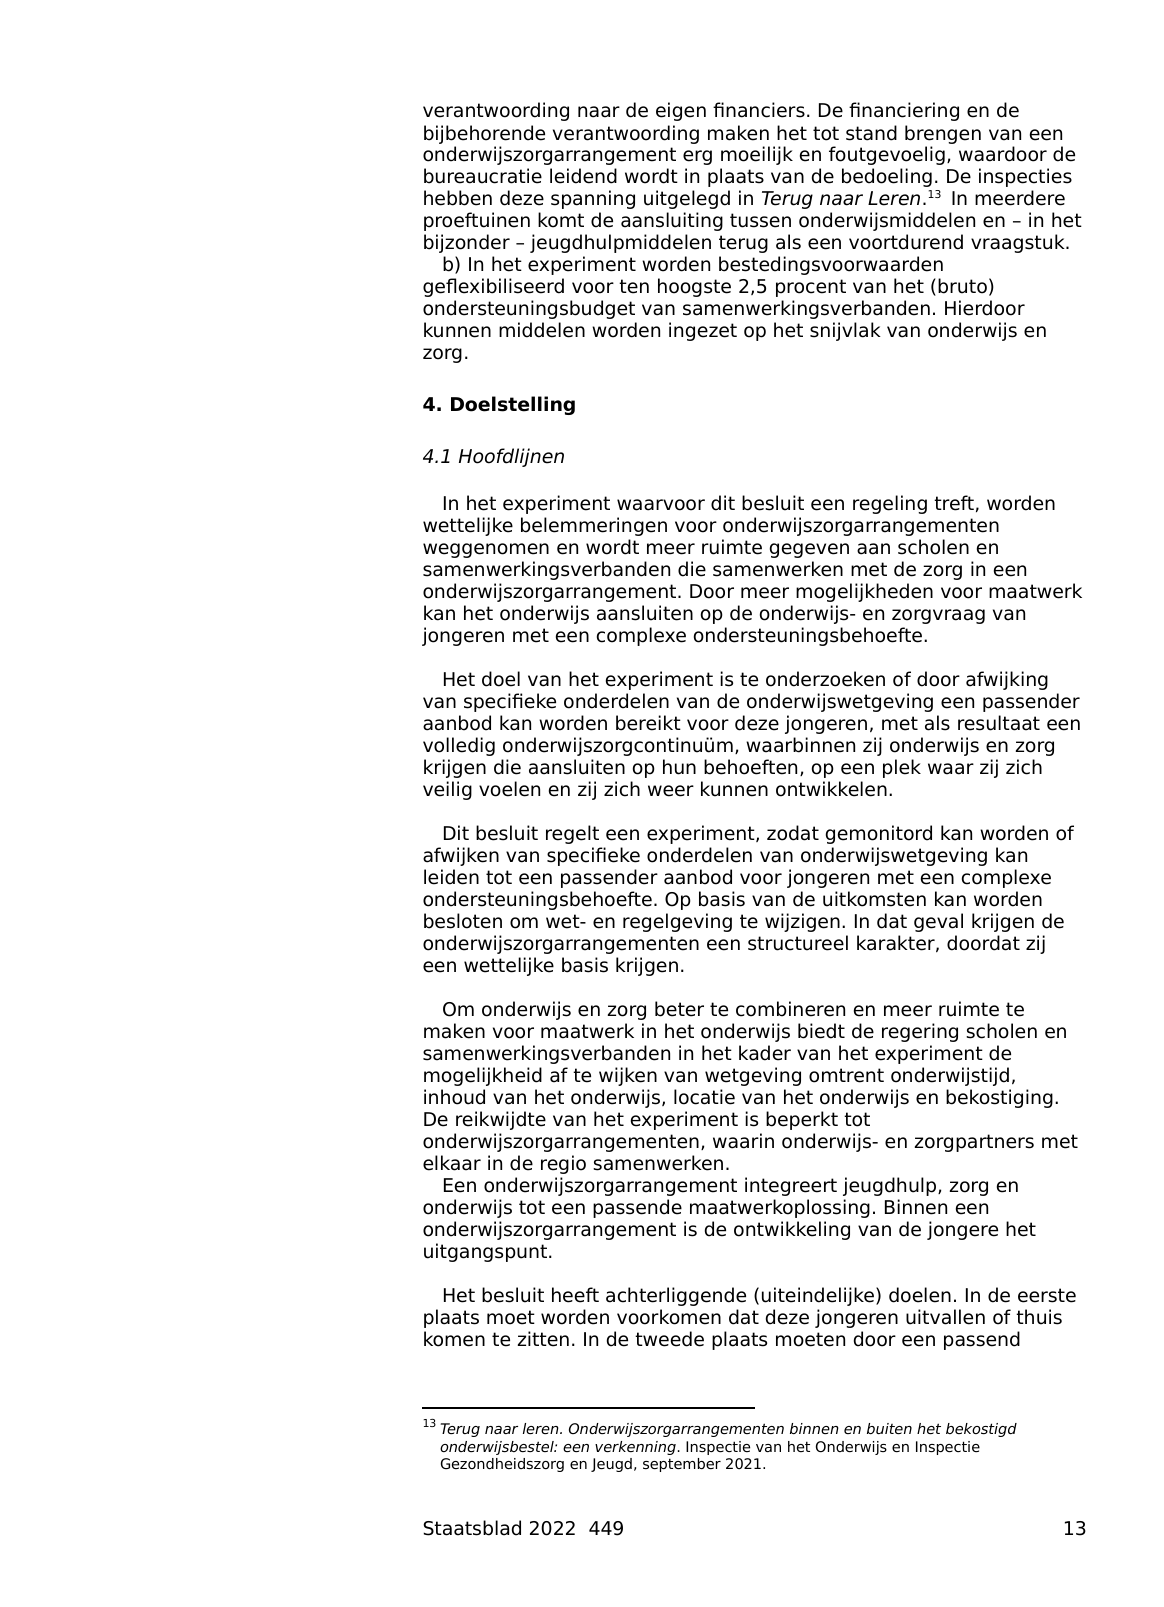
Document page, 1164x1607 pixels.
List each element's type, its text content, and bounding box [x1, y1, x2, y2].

text Een onderwijszorgarrangement integreert jeugdhulp, zorg en onderwijs tot een passende maatwerkoplossing. Binnen een onderwijszorgarrangement is de ontwikkeling van de jongere het uitgangspunt. [422, 1175, 1087, 1263]
subtitle 4.1 Hoofdlijnen [422, 446, 1087, 468]
text Terug naar leren. Onderwijszorgarrangementen binnen en buiten het bekostigd onderwijsbestel: een verkenning. Inspectie van het Onderwijs en Inspectie Gezondheidszorg en Jeugd, september 2021. [422, 1417, 1087, 1473]
text Dit besluit regelt een experiment, zodat gemonitord kan worden of afwijken van specifieke onderdelen van onderwijswetgeving kan leiden tot een passender aanbod voor jongeren met een complexe ondersteuningsbehoefte. Op basis van de uitkomsten kan worden besloten om wet- en regelgeving te wijzigen. In dat geval krijgen de onderwijszorgarrangementen een structureel karakter, doordat zij een wettelijke basis krijgen. [422, 823, 1087, 977]
subtitle 4. Doelstelling [422, 394, 1087, 416]
text Het besluit heeft achterliggende (uiteindelijke) doelen. In de eerste plaats moet worden voorkomen dat deze jongeren uitvallen of thuis komen te zitten. In de tweede plaats moeten door een passend [422, 1285, 1087, 1351]
text In het experiment waarvoor dit besluit een regeling treft, worden wettelijke belemmeringen voor onderwijszorgarrangementen weggenomen en wordt meer ruimte gegeven aan scholen en samenwerkingsverbanden die samenwerken met de zorg in een onderwijszorgarrangement. Door meer mogelijkheden voor maatwerk kan het onderwijs aansluiten op de onderwijs- en zorgvraag van jongeren met een complexe ondersteuningsbehoefte. [422, 493, 1087, 647]
text verantwoording naar de eigen financiers. De financiering en de bijbehorende verantwoording maken het tot stand brengen van een onderwijszorgarrangement erg moeilijk en foutgevoelig, waardoor de bureaucratie leidend wordt in plaats van de bedoeling. De inspecties hebben deze spanning uitgelegd in Terug naar Leren. In meerdere proeftuinen komt de aansluiting tussen onderwijsmiddelen en – in het bijzonder – jeugdhulpmiddelen terug als een voortdurend vraagstuk. [422, 100, 1087, 254]
text Om onderwijs en zorg beter te combineren en meer ruimte te maken voor maatwerk in het onderwijs biedt de regering scholen en samenwerkingsverbanden in het kader van het experiment de mogelijkheid af te wijken van wetgeving omtrent onderwijstijd, inhoud van het onderwijs, locatie van het onderwijs en bekostiging. De reikwijdte van het experiment is beperkt tot onderwijszorgarrangementen, waarin onderwijs- en zorgpartners met elkaar in de regio samenwerken. [422, 999, 1087, 1175]
text Het doel van het experiment is te onderzoeken of door afwijking van specifieke onderdelen van de onderwijswetgeving een passender aanbod kan worden bereikt voor deze jongeren, met als resultaat een volledig onderwijszorgcontinuüm, waarbinnen zij onderwijs en zorg krijgen die aansluiten op hun behoeften, op een plek waar zij zich veilig voelen en zij zich weer kunnen ontwikkelen. [422, 669, 1087, 801]
text b) In het experiment worden bestedingsvoorwaarden geflexibiliseerd voor ten hoogste 2,5 procent van het (bruto) ondersteuningsbudget van samenwerkingsverbanden. Hierdoor kunnen middelen worden ingezet op het snijvlak van onderwijs en zorg. [422, 254, 1087, 364]
